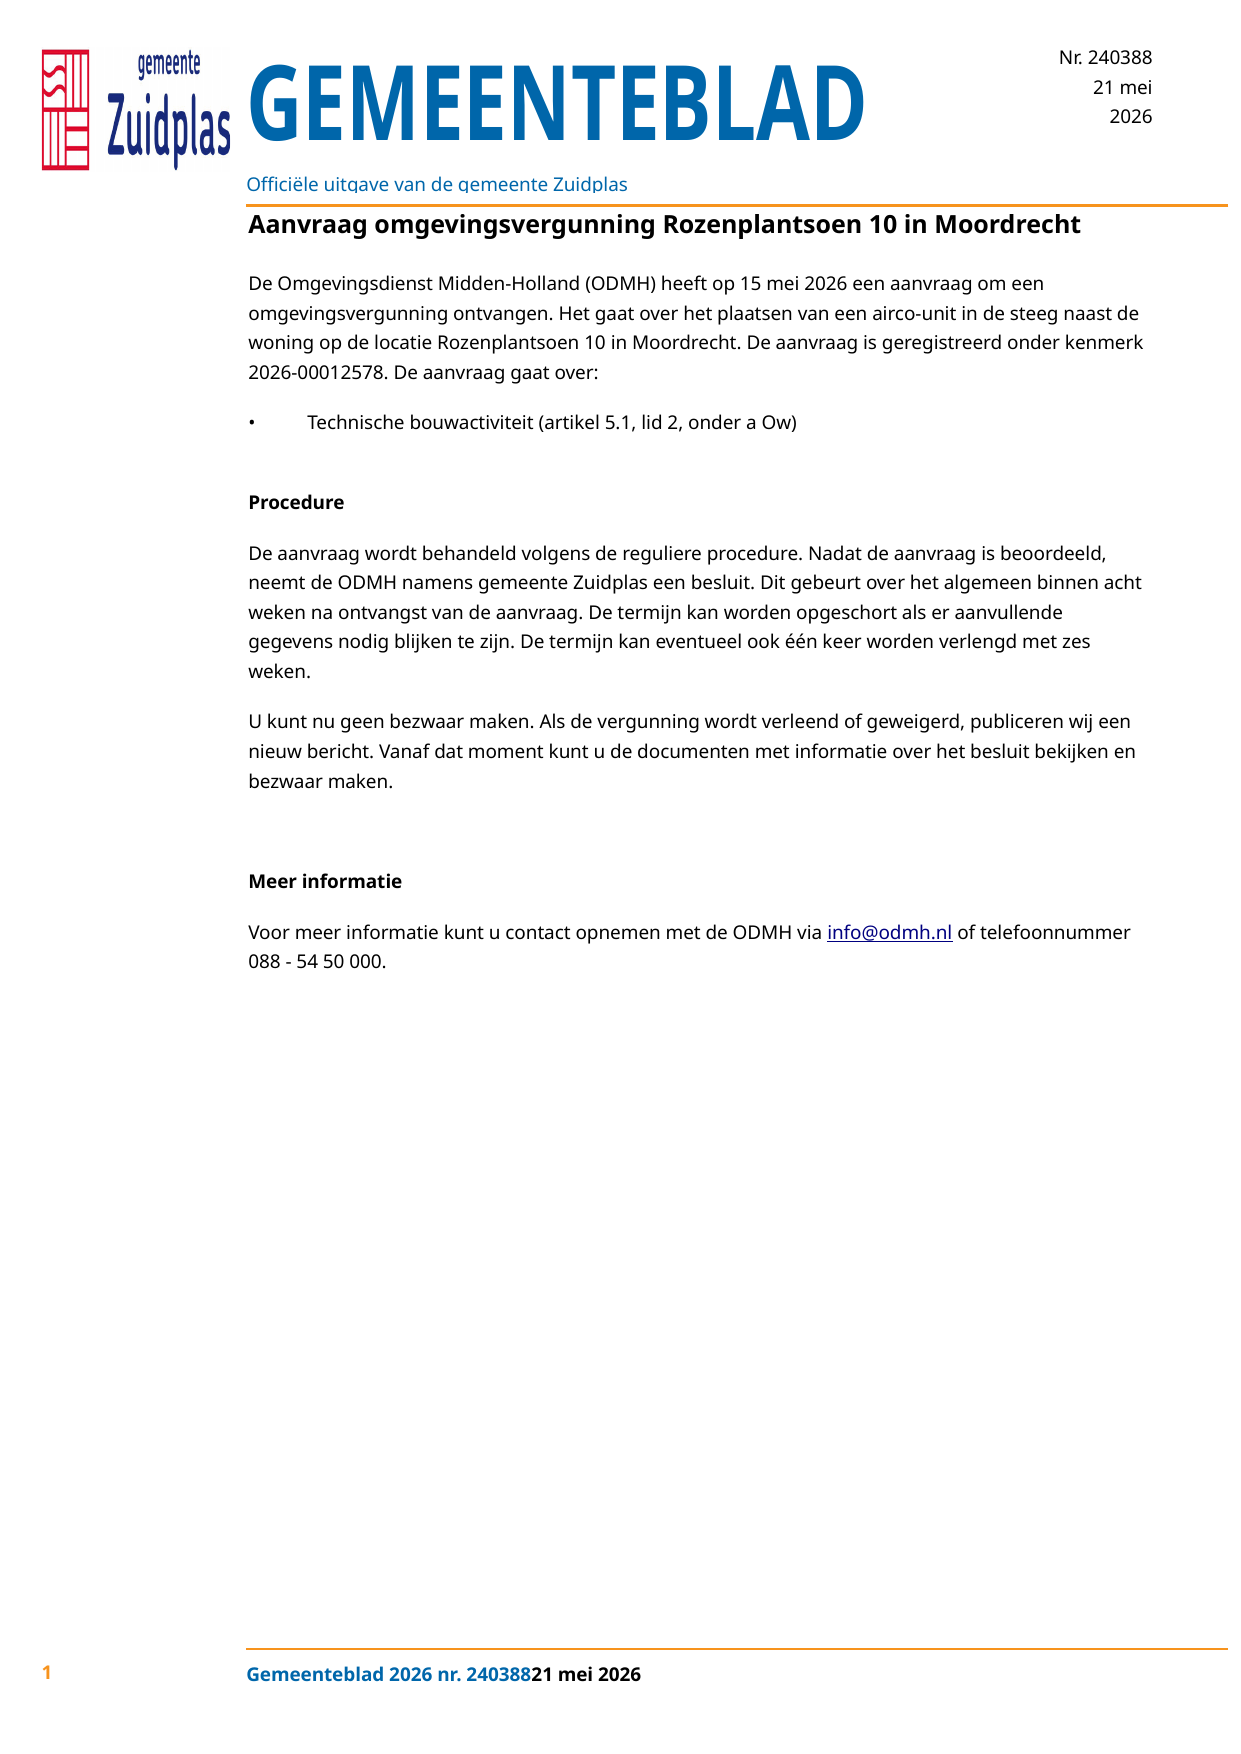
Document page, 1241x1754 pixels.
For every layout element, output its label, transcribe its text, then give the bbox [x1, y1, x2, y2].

text Procedure [248, 489, 1152, 515]
picture [41, 47, 231, 172]
text Voor meer informatie kunt u contact opnemen met de ODMH via info@odmh.nl of telefoonnummer 088 - 54 50 000. [248, 919, 1152, 974]
text U kunt nu geen bezwaar maken. Als de vergunning wordt verleend of geweigerd, publiceren wij een nieuw bericht. Vanaf dat moment kunt u de documenten met informatie over het besluit bekijken en bezwaar maken. [248, 709, 1152, 793]
text Aanvraag omgevingsvergunning Rozenplantsoen 10 in Moordrecht [248, 207, 1152, 241]
text De Omgevingsdienst Midden-Holland (ODMH) heeft op 15 mei 2026 een aanvraag om een omgevingsvergunning ontvangen. Het gaat over het plaatsen van een airco-unit in de steeg naast de woning op de locatie Rozenplantsoen 10 in Moordrecht. De aanvraag is geregistreerd onder kenmerk 2026-00012578. De aanvraag gaat over: [248, 270, 1152, 385]
list Technische bouwactiviteit (artikel 5.1, lid 2, onder a Ow) [248, 409, 1152, 435]
text De aanvraag wordt behandeld volgens de reguliere procedure. Nadat de aanvraag is beoordeeld, neemt de ODMH namens gemeente Zuidplas een besluit. Dit gebeurt over het algemeen binnen acht weken na ontvangst van de aanvraag. De termijn kan worden opgeschort als er aanvullende gegevens nodig blijken te zijn. De termijn kan eventueel ook één keer worden verlengd met zes weken. [248, 540, 1152, 684]
text Meer informatie [248, 869, 1152, 894]
